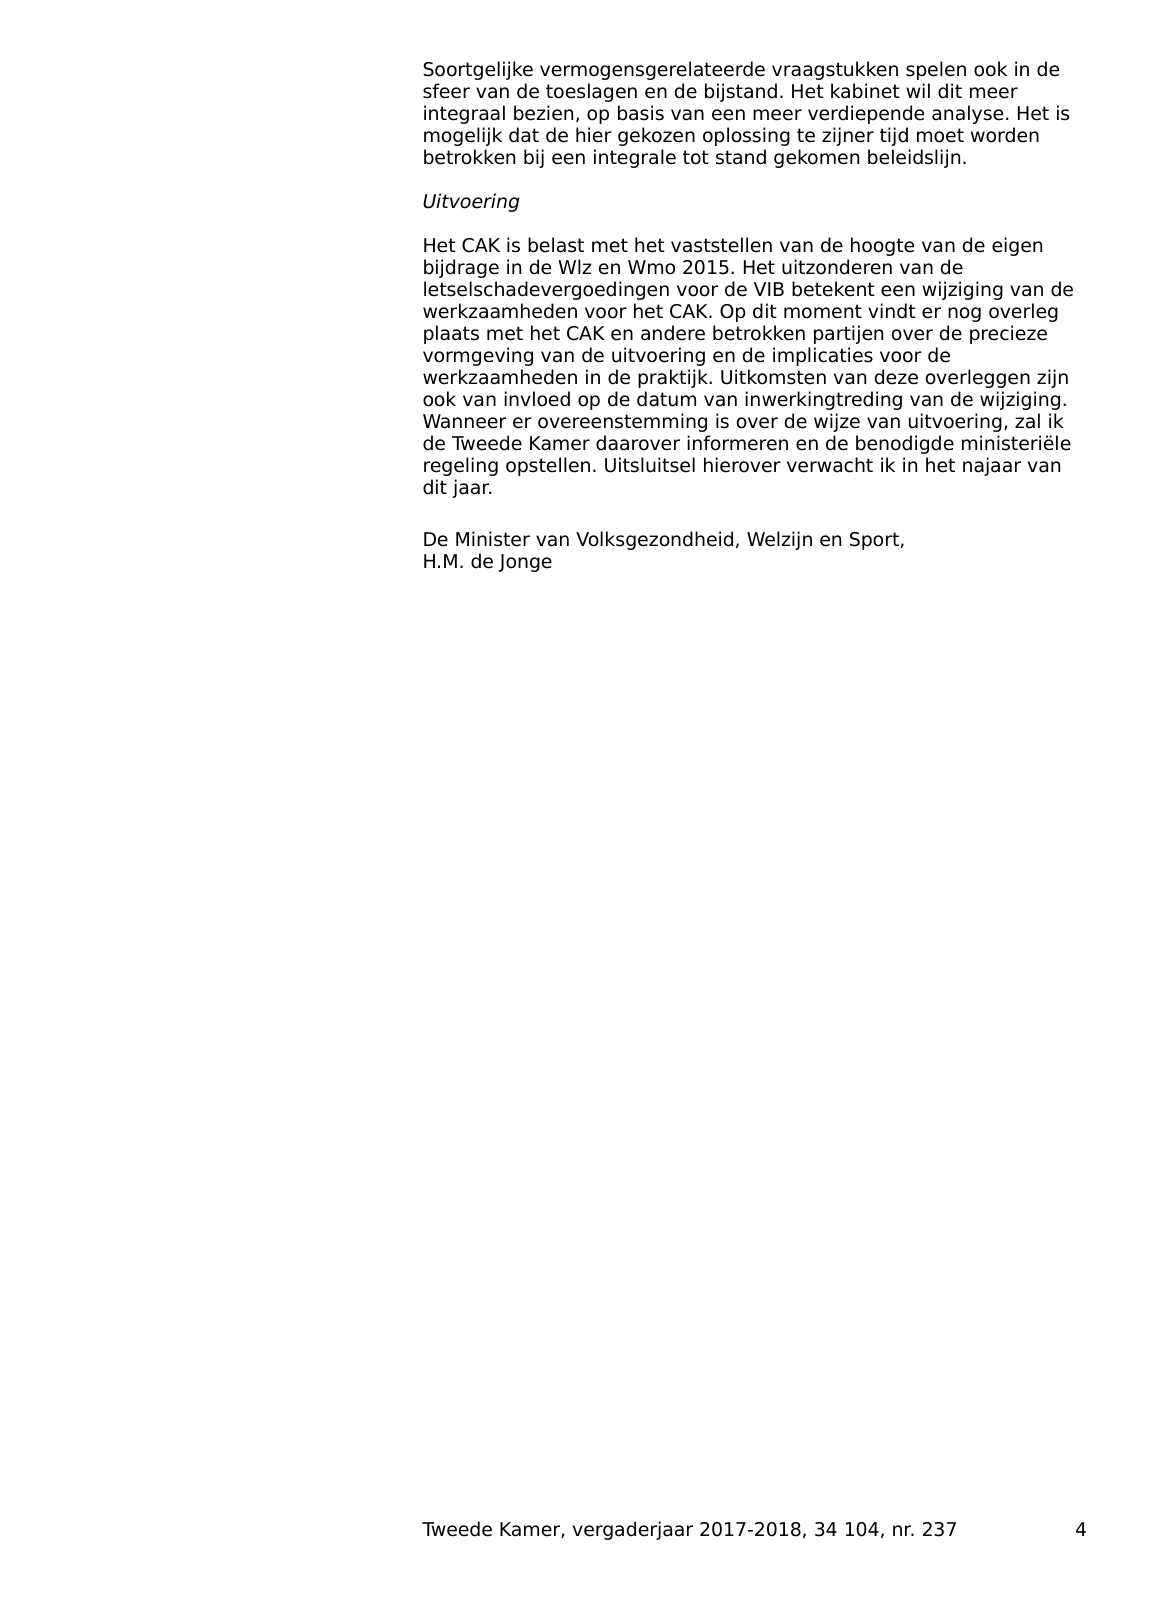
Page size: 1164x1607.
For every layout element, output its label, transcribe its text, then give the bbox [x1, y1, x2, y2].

subtitle Uitvoering [422, 191, 1087, 213]
text De Minister van Volksgezondheid, Welzijn en Sport, H.M. de Jonge [422, 529, 1087, 573]
text Het CAK is belast met het vaststellen van de hoogte van de eigen bijdrage in de Wlz en Wmo 2015. Het uitzonderen van de letselschadevergoedingen voor de VIB betekent een wijziging van de werkzaamheden voor het CAK. Op dit moment vindt er nog overleg plaats met het CAK en andere betrokken partijen over de precieze vormgeving van de uitvoering en de implicaties voor de werkzaamheden in de praktijk. Uitkomsten van deze overleggen zijn ook van invloed op de datum van inwerkingtreding van de wijziging. Wanneer er overeenstemming is over de wijze van uitvoering, zal ik de Tweede Kamer daarover informeren en de benodigde ministeriële regeling opstellen. Uitsluitsel hierover verwacht ik in het najaar van dit jaar. [422, 235, 1087, 499]
text Soortgelijke vermogensgerelateerde vraagstukken spelen ook in de sfeer van de toeslagen en de bijstand. Het kabinet wil dit meer integraal bezien, op basis van een meer verdiepende analyse. Het is mogelijk dat de hier gekozen oplossing te zijner tijd moet worden betrokken bij een integrale tot stand gekomen beleidslijn. [422, 59, 1087, 169]
